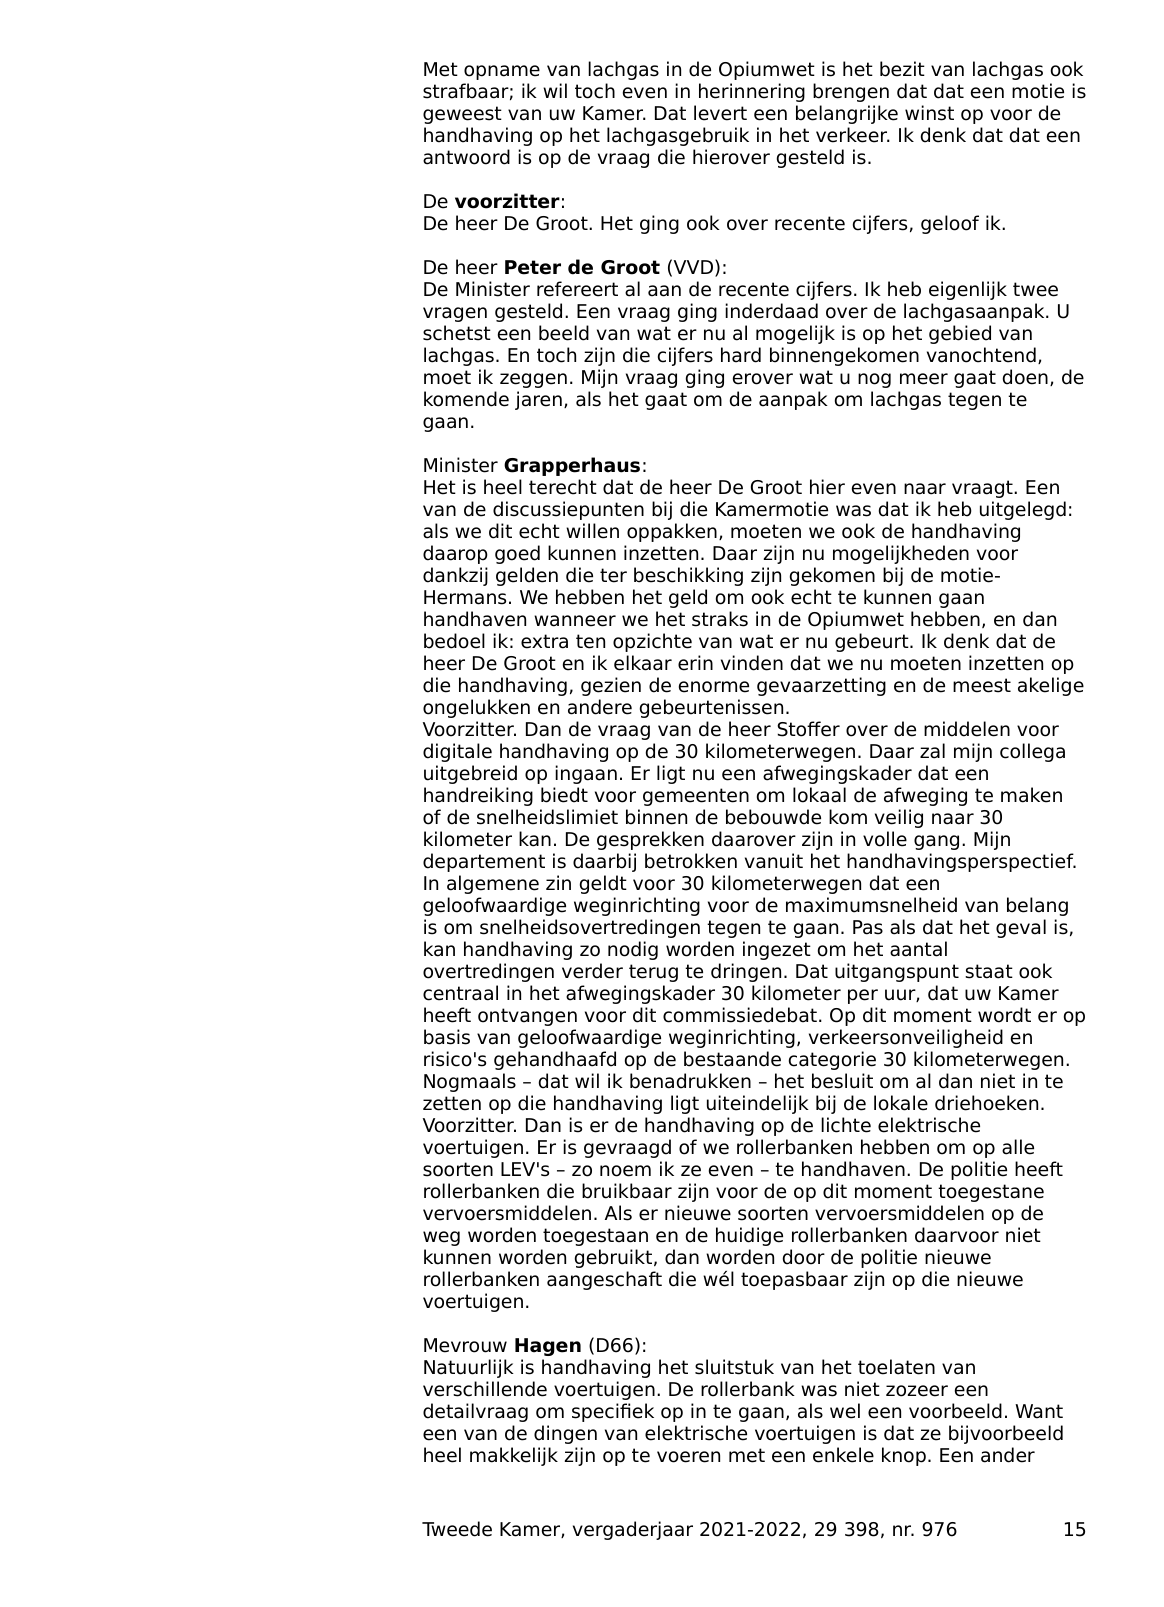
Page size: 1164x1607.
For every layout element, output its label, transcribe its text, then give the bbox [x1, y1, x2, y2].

text Met opname van lachgas in de Opiumwet is het bezit van lachgas ook strafbaar; ik wil toch even in herinnering brengen dat dat een motie is geweest van uw Kamer. Dat levert een belangrijke winst op voor de handhaving op het lachgasgebruik in het verkeer. Ik denk dat dat een antwoord is op de vraag die hierover gesteld is. [422, 59, 1087, 169]
text Natuurlijk is handhaving het sluitstuk van het toelaten van verschillende voertuigen. De rollerbank was niet zozeer een detailvraag om specifiek op in te gaan, als wel een voorbeeld. Want een van de dingen van elektrische voertuigen is dat ze bijvoorbeeld heel makkelijk zijn op te voeren met een enkele knop. Een ander [422, 1357, 1087, 1467]
text Minister Grapperhaus: [422, 455, 1087, 477]
text Het is heel terecht dat de heer De Groot hier even naar vraagt. Een van de discussiepunten bij die Kamermotie was dat ik heb uitgelegd: als we dit echt willen oppakken, moeten we ook de handhaving daarop goed kunnen inzetten. Daar zijn nu mogelijkheden voor dankzij gelden die ter beschikking zijn gekomen bij de motie-Hermans. We hebben het geld om ook echt te kunnen gaan handhaven wanneer we het straks in de Opiumwet hebben, en dan bedoel ik: extra ten opzichte van wat er nu gebeurt. Ik denk dat de heer De Groot en ik elkaar erin vinden dat we nu moeten inzetten op die handhaving, gezien de enorme gevaarzetting en de meest akelige ongelukken en andere gebeurtenissen. [422, 477, 1087, 719]
text Voorzitter. Dan is er de handhaving op de lichte elektrische voertuigen. Er is gevraagd of we rollerbanken hebben om op alle soorten LEV's – zo noem ik ze even – te handhaven. De politie heeft rollerbanken die bruikbaar zijn voor de op dit moment toegestane vervoersmiddelen. Als er nieuwe soorten vervoersmiddelen op de weg worden toegestaan en de huidige rollerbanken daarvoor niet kunnen worden gebruikt, dan worden door de politie nieuwe rollerbanken aangeschaft die wél toepasbaar zijn op die nieuwe voertuigen. [422, 1115, 1087, 1312]
text De voorzitter: [422, 191, 1087, 213]
text Mevrouw Hagen (D66): [422, 1335, 1087, 1357]
text De heer De Groot. Het ging ook over recente cijfers, geloof ik. [422, 213, 1087, 235]
text De Minister refereert al aan de recente cijfers. Ik heb eigenlijk twee vragen gesteld. Een vraag ging inderdaad over de lachgasaanpak. U schetst een beeld van wat er nu al mogelijk is op het gebied van lachgas. En toch zijn die cijfers hard binnengekomen vanochtend, moet ik zeggen. Mijn vraag ging erover wat u nog meer gaat doen, de komende jaren, als het gaat om de aanpak om lachgas tegen te gaan. [422, 279, 1087, 433]
text De heer Peter de Groot (VVD): [422, 257, 1087, 279]
text Voorzitter. Dan de vraag van de heer Stoffer over de middelen voor digitale handhaving op de 30 kilometerwegen. Daar zal mijn collega uitgebreid op ingaan. Er ligt nu een afwegingskader dat een handreiking biedt voor gemeenten om lokaal de afweging te maken of de snelheidslimiet binnen de bebouwde kom veilig naar 30 kilometer kan. De gesprekken daarover zijn in volle gang. Mijn departement is daarbij betrokken vanuit het handhavingsperspectief. In algemene zin geldt voor 30 kilometerwegen dat een geloofwaardige weginrichting voor de maximumsnelheid van belang is om snelheidsovertredingen tegen te gaan. Pas als dat het geval is, kan handhaving zo nodig worden ingezet om het aantal overtredingen verder terug te dringen. Dat uitgangspunt staat ook centraal in het afwegingskader 30 kilometer per uur, dat uw Kamer heeft ontvangen voor dit commissiedebat. Op dit moment wordt er op basis van geloofwaardige weginrichting, verkeersonveiligheid en risico's gehandhaafd op de bestaande categorie 30 kilometerwegen. Nogmaals – dat wil ik benadrukken – het besluit om al dan niet in te zetten op die handhaving ligt uiteindelijk bij de lokale driehoeken. [422, 719, 1087, 1115]
